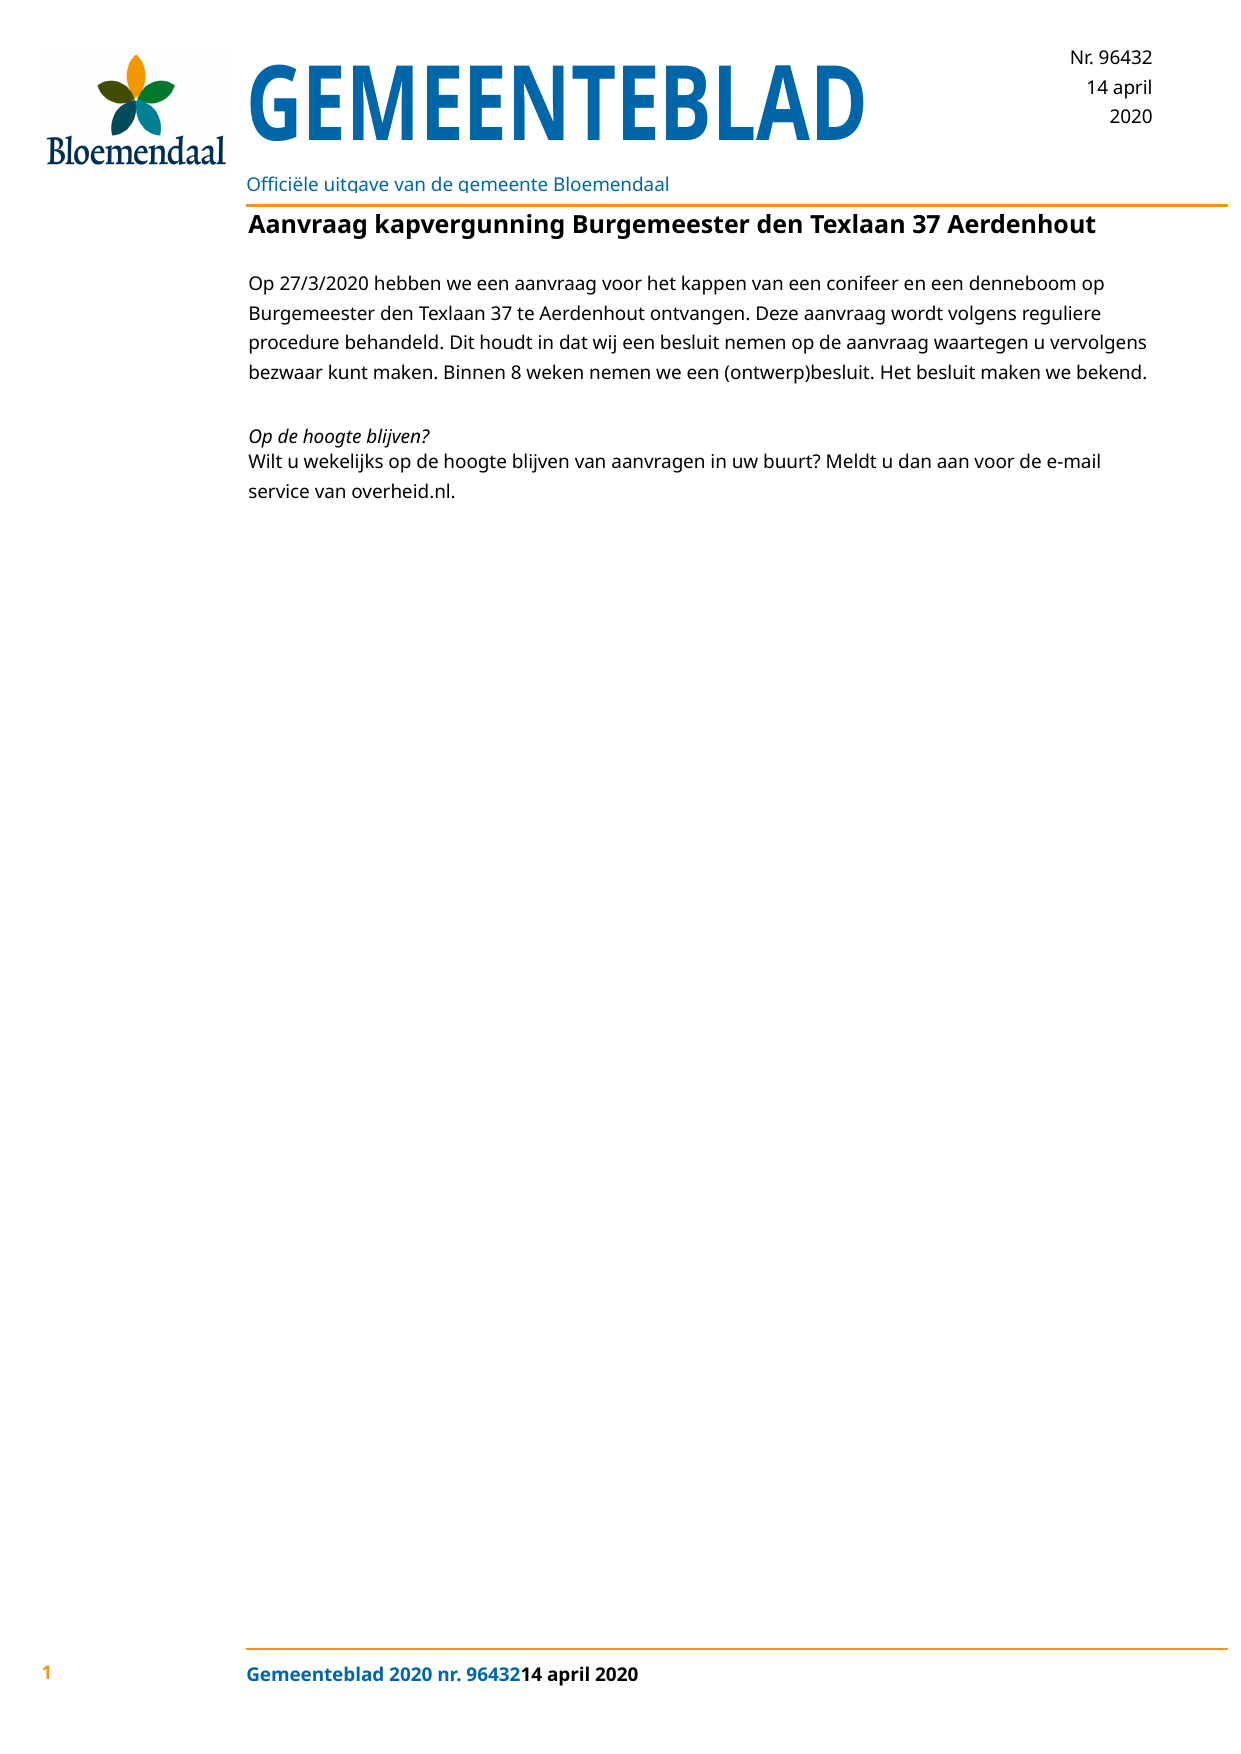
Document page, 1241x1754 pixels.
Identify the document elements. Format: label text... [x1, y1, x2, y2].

text Op 27/3/2020 hebben we een aanvraag voor het kappen van een conifeer en een denneboom op Burgemeester den Texlaan 37 te Aerdenhout ontvangen. Deze aanvraag wordt volgens reguliere procedure behandeld. Dit houdt in dat wij een besluit nemen op de aanvraag waartegen u vervolgens bezwaar kunt maken. Binnen 8 weken nemen we een (ontwerp)besluit. Het besluit maken we bekend. [248, 270, 1152, 385]
text Wilt u wekelijks op de hoogte blijven van aanvragen in uw buurt? Meldt u dan aan voor de e-mail service van overheid.nl. [248, 449, 1152, 504]
text Aanvraag kapvergunning Burgemeester den Texlaan 37 Aerdenhout [248, 207, 1152, 241]
picture [41, 47, 231, 172]
text Op de hoogte blijven? [248, 423, 1152, 449]
